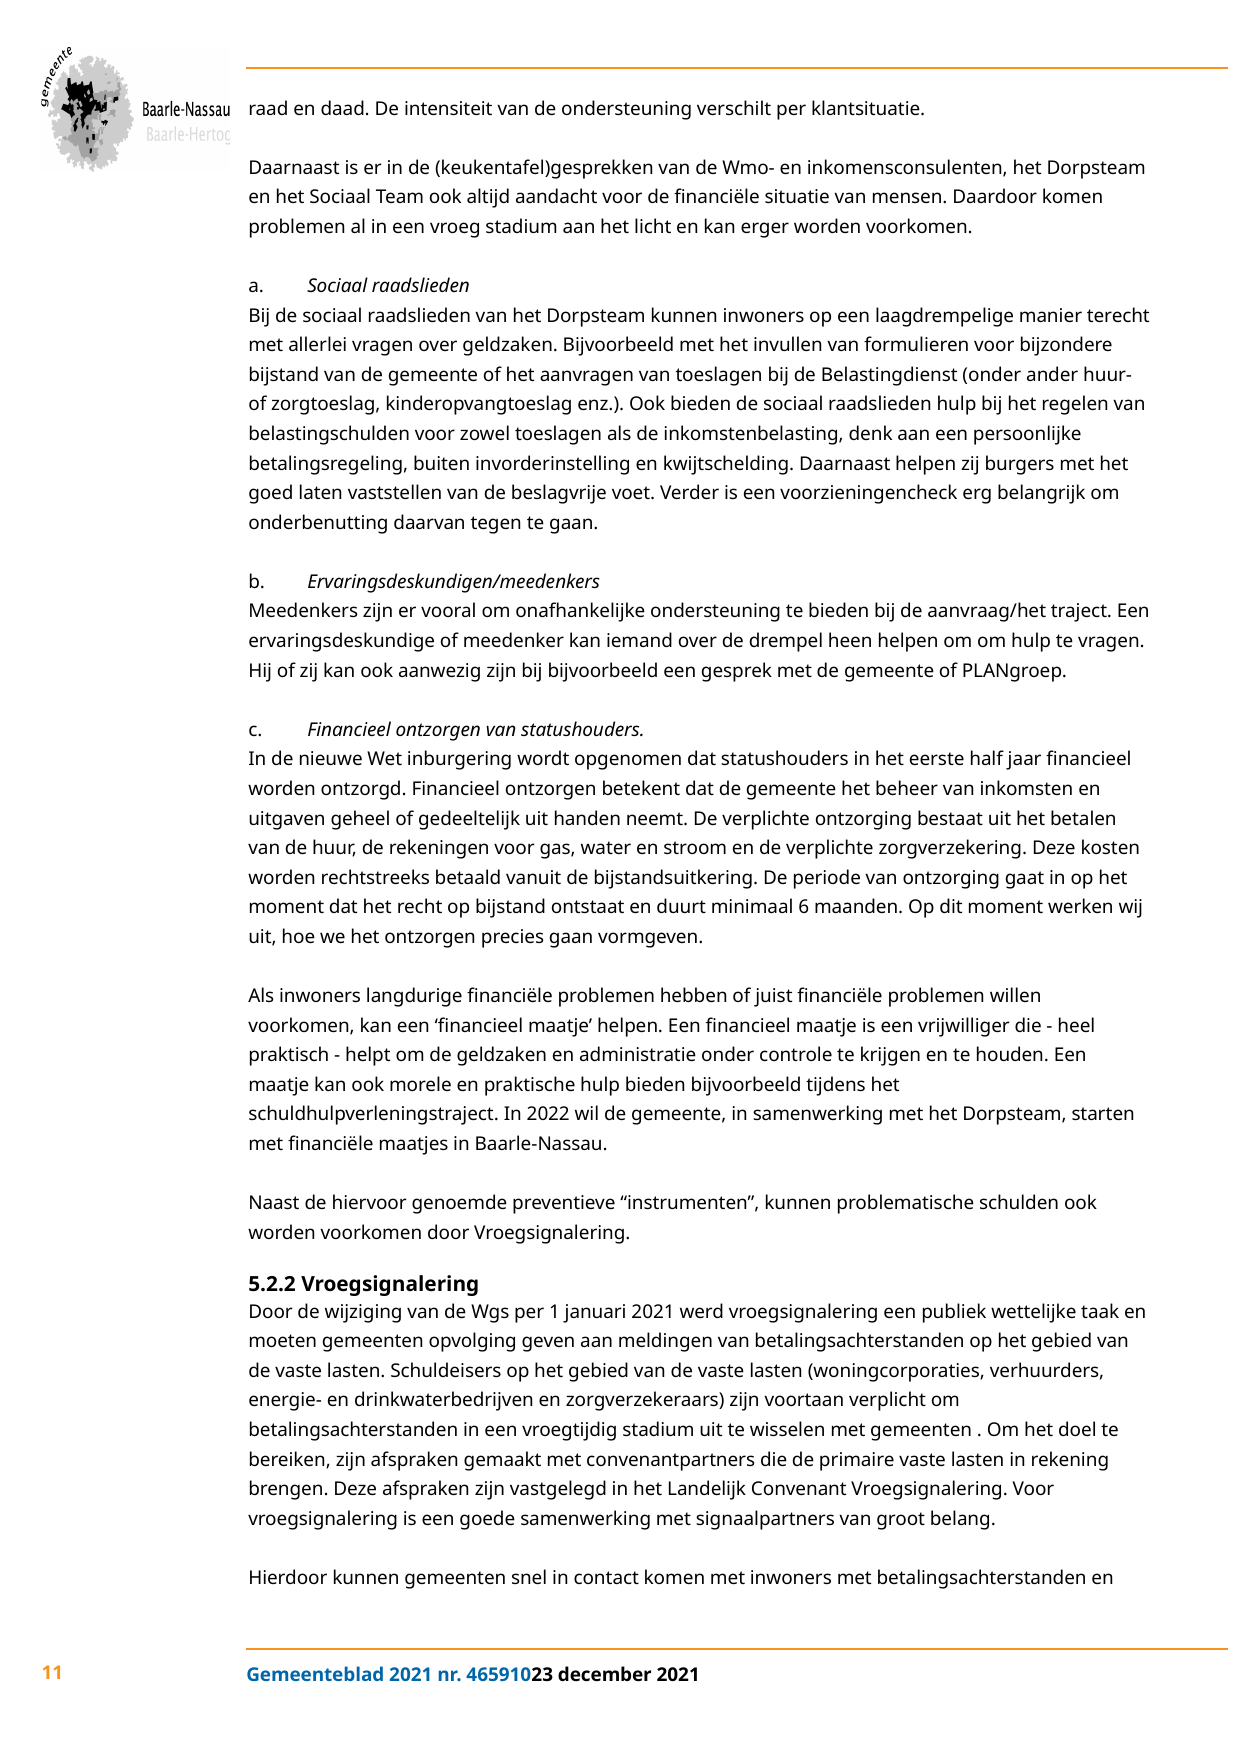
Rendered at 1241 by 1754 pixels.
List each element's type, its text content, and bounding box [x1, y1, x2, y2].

text 5.2.2 Vroegsignalering [248, 1269, 1152, 1298]
picture [41, 47, 231, 172]
text Door de wijziging van de Wgs per 1 januari 2021 werd vroegsignalering een publiek wettelijke taak en moeten gemeenten opvolging geven aan meldingen van betalingsachterstanden op het gebied van de vaste lasten. Schuldeisers op het gebied van de vaste lasten (woningcorporaties, verhuurders, energie- en drinkwaterbedrijven en zorgverzekeraars) zijn voortaan verplicht om betalingsachterstanden in een vroegtijdig stadium uit te wisselen met gemeenten . Om het doel te bereiken, zijn afspraken gemaakt met convenantpartners die de primaire vaste lasten in rekening brengen. Deze afspraken zijn vastgelegd in het Landelijk Convenant Vroegsignalering. Voor vroegsignalering is een goede samenwerking met signaalpartners van groot belang. [248, 1298, 1152, 1531]
text Naast de hiervoor genoemde preventieve “instrumenten”, kunnen problematische schulden ook worden voorkomen door Vroegsignalering. [248, 1189, 1152, 1245]
text Hierdoor kunnen gemeenten snel in contact komen met inwoners met betalingsachterstanden en [248, 1564, 1152, 1590]
text raad en daad. De intensiteit van de ondersteuning verschilt per klantsituatie. [248, 95, 1152, 121]
list Ervaringsdeskundigen/meedenkers [248, 568, 1152, 594]
list Financieel ontzorgen van statushouders. [248, 716, 1152, 742]
text Daarnaast is er in de (keukentafel)gesprekken van de Wmo- en inkomensconsulenten, het Dorpsteam en het Sociaal Team ook altijd aandacht voor de financiële situatie van mensen. Daardoor komen problemen al in een vroeg stadium aan het licht en kan erger worden voorkomen. [248, 154, 1152, 239]
text Meedenkers zijn er vooral om onafhankelijke ondersteuning te bieden bij de aanvraag/het traject. Een ervaringsdeskundige of meedenker kan iemand over de drempel heen helpen om om hulp te vragen. Hij of zij kan ook aanwezig zijn bij bijvoorbeeld een gesprek met de gemeente of PLANgroep. [248, 598, 1152, 683]
text Bij de sociaal raadslieden van het Dorpsteam kunnen inwoners op een laagdrempelige manier terecht met allerlei vragen over geldzaken. Bijvoorbeeld met het invullen van formulieren voor bijzondere bijstand van de gemeente of het aanvragen van toeslagen bij de Belastingdienst (onder ander huur- of zorgtoeslag, kinderopvangtoeslag enz.). Ook bieden de sociaal raadslieden hulp bij het regelen van belastingschulden voor zowel toeslagen als de inkomstenbelasting, denk aan een persoonlijke betalingsregeling, buiten invorderinstelling en kwijtschelding. Daarnaast helpen zij burgers met het goed laten vaststellen van de beslagvrije voet. Verder is een voorzieningencheck erg belangrijk om onderbenutting daarvan tegen te gaan. [248, 302, 1152, 535]
list Sociaal raadslieden [248, 272, 1152, 298]
text Als inwoners langdurige financiële problemen hebben of juist financiële problemen willen voorkomen, kan een ‘financieel maatje’ helpen. Een financieel maatje is een vrijwilliger die - heel praktisch - helpt om de geldzaken en administratie onder controle te krijgen en te houden. Een maatje kan ook morele en praktische hulp bieden bijvoorbeeld tijdens het schuldhulpverleningstraject. In 2022 wil de gemeente, in samenwerking met het Dorpsteam, starten met financiële maatjes in Baarle-Nassau. [248, 982, 1152, 1156]
text In de nieuwe Wet inburgering wordt opgenomen dat statushouders in het eerste half jaar financieel worden ontzorgd. Financieel ontzorgen betekent dat de gemeente het beheer van inkomsten en uitgaven geheel of gedeeltelijk uit handen neemt. De verplichte ontzorging bestaat uit het betalen van de huur, de rekeningen voor gas, water en stroom en de verplichte zorgverzekering. Deze kosten worden rechtstreeks betaald vanuit de bijstandsuitkering. De periode van ontzorging gaat in op het moment dat het recht op bijstand ontstaat en duurt minimaal 6 maanden. Op dit moment werken wij uit, hoe we het ontzorgen precies gaan vormgeven. [248, 746, 1152, 949]
